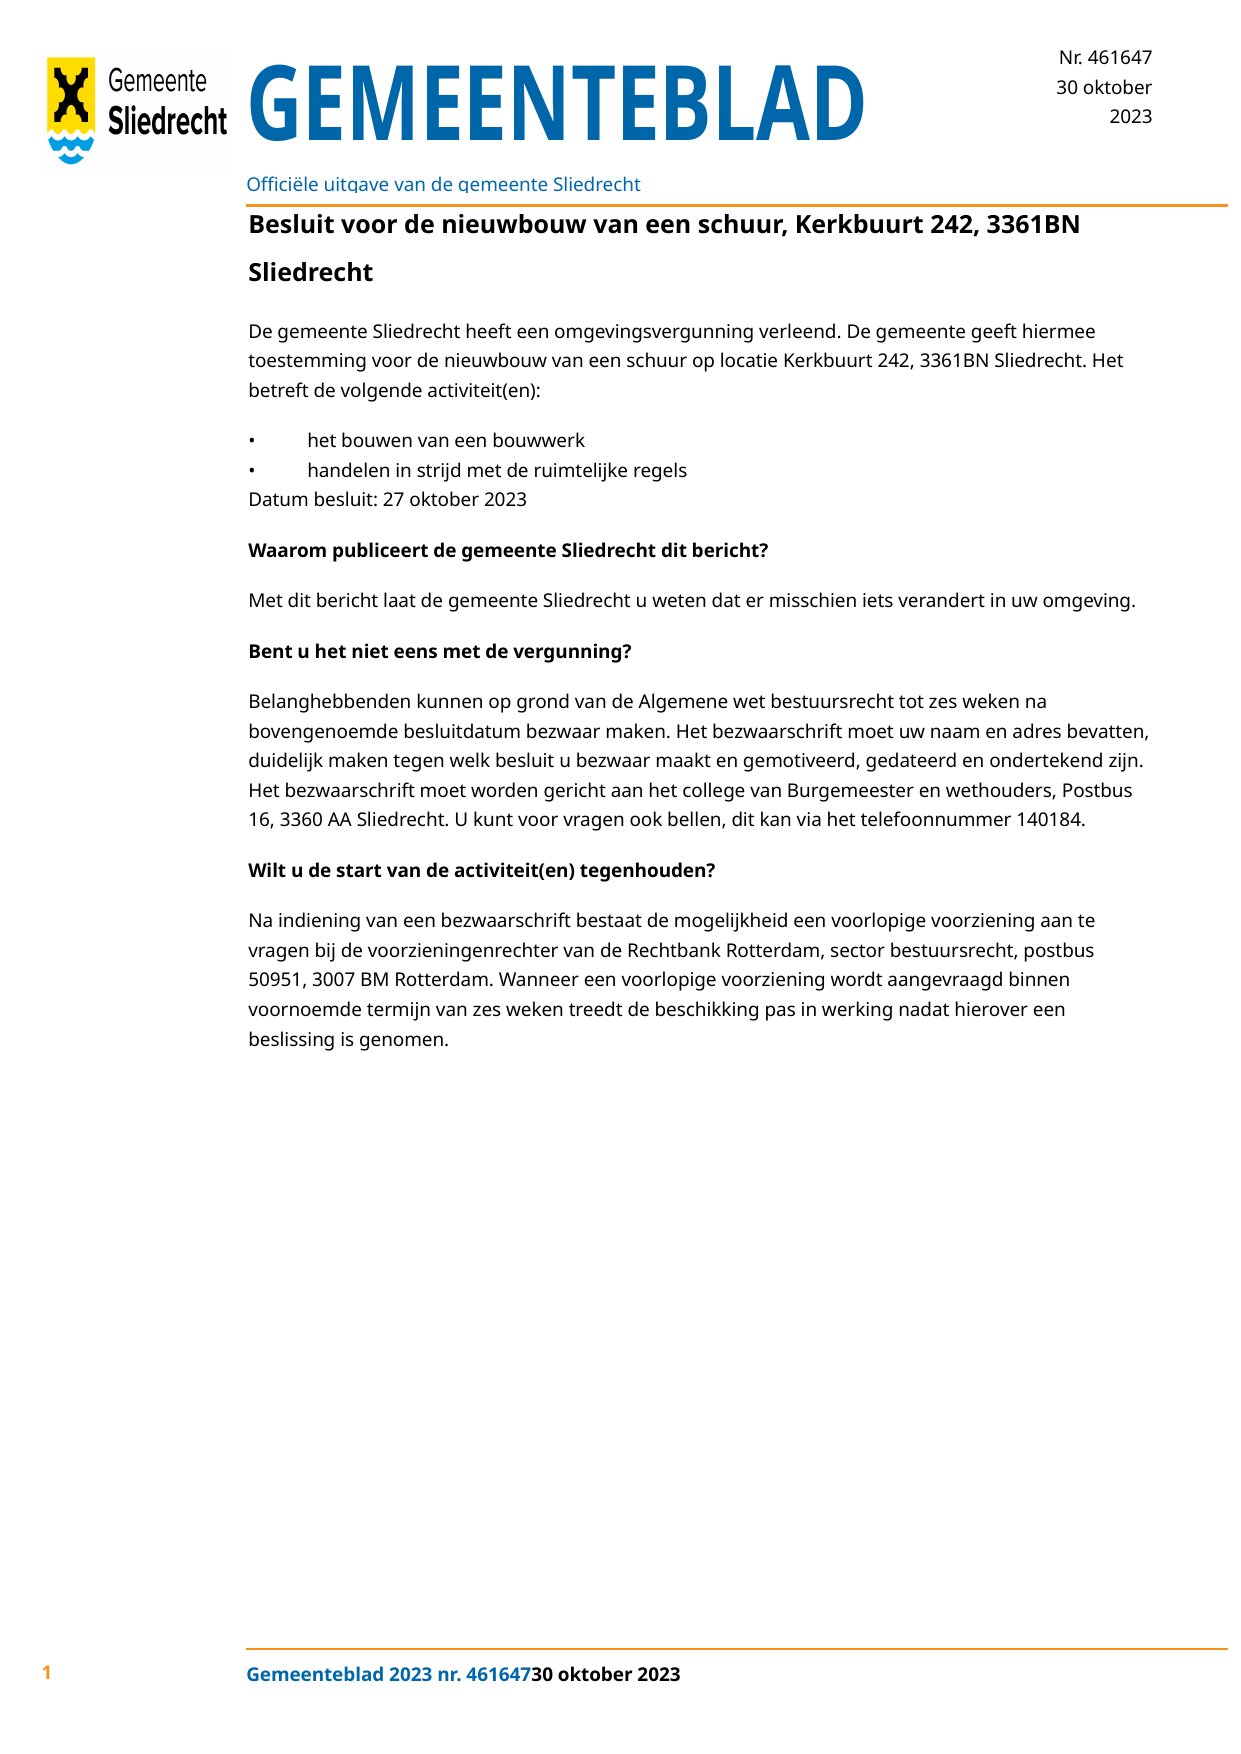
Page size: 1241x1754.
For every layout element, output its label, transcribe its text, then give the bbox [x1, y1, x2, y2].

picture [41, 47, 231, 172]
text Bent u het niet eens met de vergunning? [248, 638, 1152, 664]
text Datum besluit: 27 oktober 2023 [248, 487, 1152, 512]
text Na indiening van een bezwaarschrift bestaat de mogelijkheid een voorlopige voorziening aan te vragen bij de voorzieningenrechter van de Rechtbank Rotterdam, sector bestuursrecht, postbus 50951, 3007 BM Rotterdam. Wanneer een voorlopige voorziening wordt aangevraagd binnen voornoemde termijn van zes weken treedt de beschikking pas in werking nadat hierover een beslissing is genomen. [248, 907, 1152, 1052]
text Belanghebbenden kunnen op grond van de Algemene wet bestuursrecht tot zes weken na bovengenoemde besluitdatum bezwaar maken. Het bezwaarschrift moet uw naam en adres bevatten, duidelijk maken tegen welk besluit u bezwaar maakt en gemotiveerd, gedateerd en ondertekend zijn. Het bezwaarschrift moet worden gericht aan het college van Burgemeester en wethouders, Postbus 16, 3360 AA Sliedrecht. U kunt voor vragen ook bellen, dit kan via het telefoonnummer 140184. [248, 688, 1152, 832]
text Wilt u de start van de activiteit(en) tegenhouden? [248, 857, 1152, 883]
text Met dit bericht laat de gemeente Sliedrecht u weten dat er misschien iets verandert in uw omgeving. [248, 587, 1152, 613]
text Besluit voor de nieuwbouw van een schuur, Kerkbuurt 242, 3361BN Sliedrecht [248, 207, 1152, 288]
list handelen in strijd met de ruimtelijke regels [248, 457, 1152, 483]
list het bouwen van een bouwwerk [248, 427, 1152, 453]
text Waarom publiceert de gemeente Sliedrecht dit bericht? [248, 537, 1152, 563]
text De gemeente Sliedrecht heeft een omgevingsvergunning verleend. De gemeente geeft hiermee toestemming voor de nieuwbouw van een schuur op locatie Kerkbuurt 242, 3361BN Sliedrecht. Het betreft de volgende activiteit(en): [248, 318, 1152, 403]
